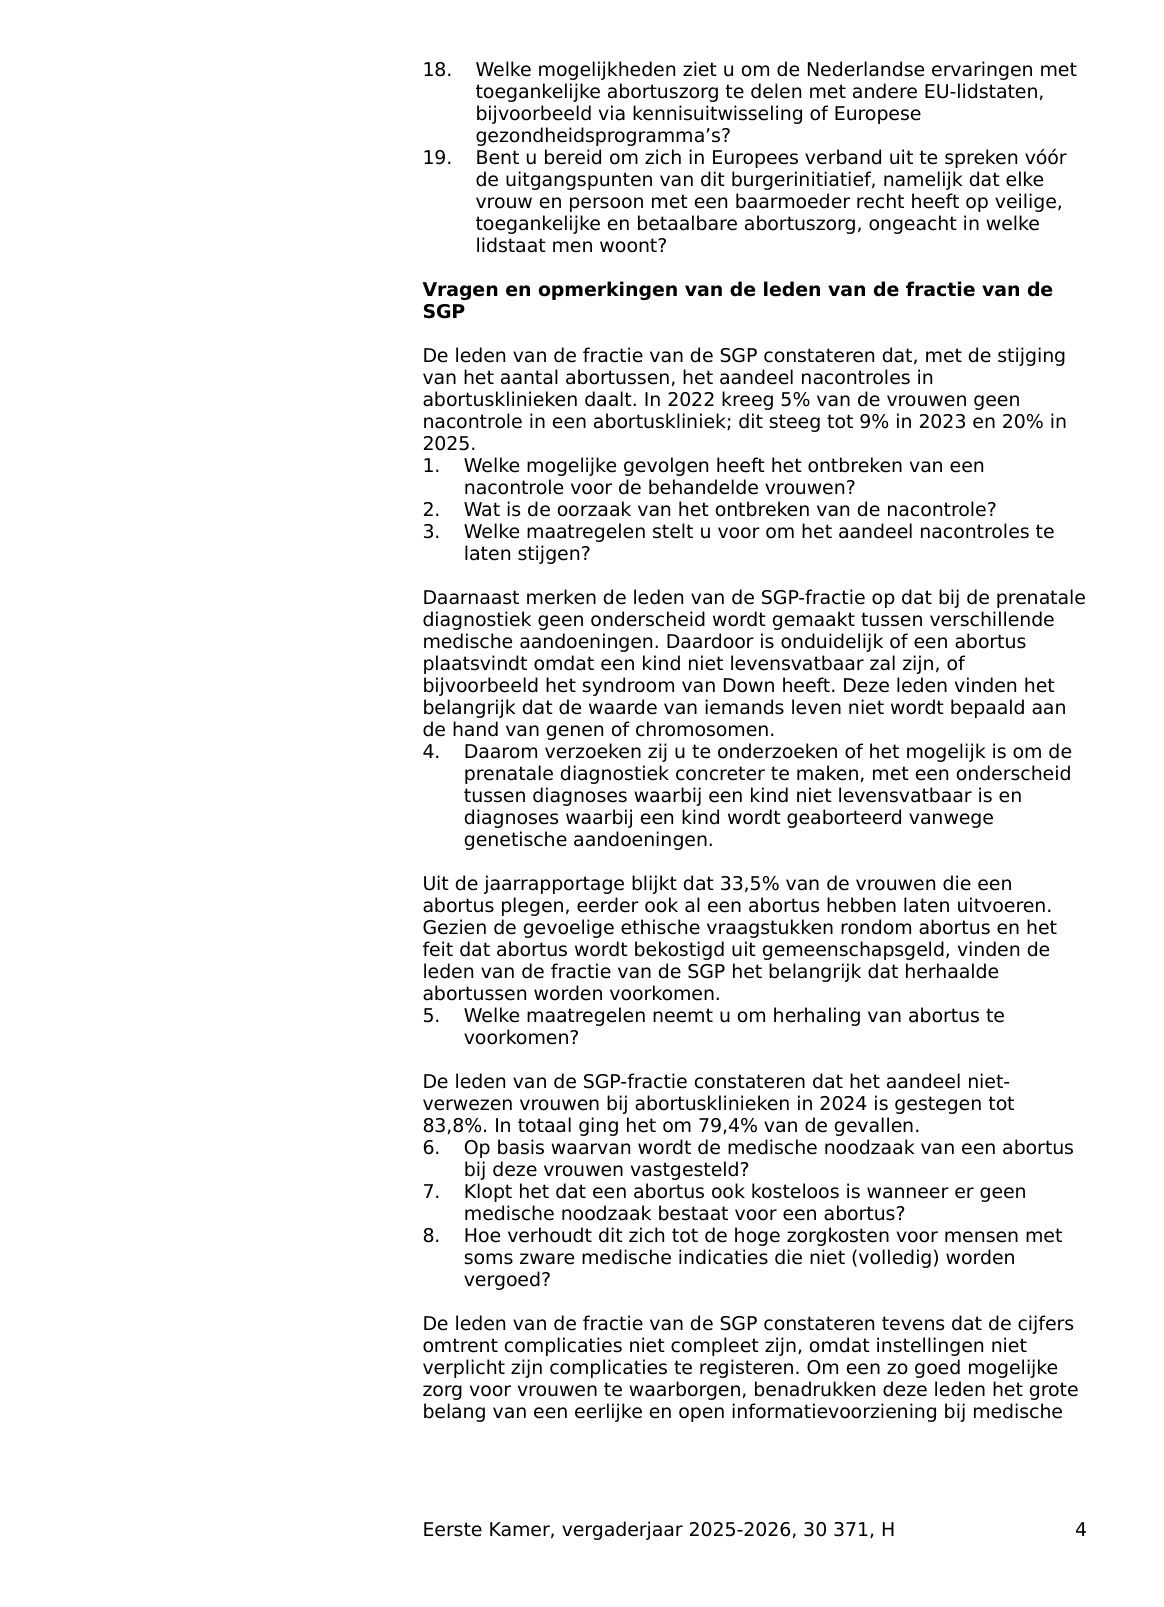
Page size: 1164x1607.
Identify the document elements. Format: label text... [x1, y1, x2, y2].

text 1. Welke mogelijke gevolgen heeft het ontbreken van een nacontrole voor de behandelde vrouwen? [422, 455, 1087, 499]
text De leden van de fractie van de SGP constateren dat, met de stijging van het aantal abortussen, het aandeel nacontroles in abortusklinieken daalt. In 2022 kreeg 5% van de vrouwen geen nacontrole in een abortuskliniek; dit steeg tot 9% in 2023 en 20% in 2025. [422, 345, 1087, 455]
text 6. Op basis waarvan wordt de medische noodzaak van een abortus bij deze vrouwen vastgesteld? [422, 1137, 1087, 1181]
text 19. Bent u bereid om zich in Europees verband uit te spreken vóór de uitgangspunten van dit burgerinitiatief, namelijk dat elke vrouw en persoon met een baarmoeder recht heeft op veilige, toegankelijke en betaalbare abortuszorg, ongeacht in welke lidstaat men woont? [422, 147, 1087, 257]
text 7. Klopt het dat een abortus ook kosteloos is wanneer er geen medische noodzaak bestaat voor een abortus? [422, 1181, 1087, 1225]
text 8. Hoe verhoudt dit zich tot de hoge zorgkosten voor mensen met soms zware medische indicaties die niet (volledig) worden vergoed? [422, 1225, 1087, 1291]
text 3. Welke maatregelen stelt u voor om het aandeel nacontroles te laten stijgen? [422, 521, 1087, 565]
text De leden van de SGP-fractie constateren dat het aandeel niet-verwezen vrouwen bij abortusklinieken in 2024 is gestegen tot 83,8%. In totaal ging het om 79,4% van de gevallen. [422, 1071, 1087, 1137]
text Uit de jaarrapportage blijkt dat 33,5% van de vrouwen die een abortus plegen, eerder ook al een abortus hebben laten uitvoeren. Gezien de gevoelige ethische vraagstukken rondom abortus en het feit dat abortus wordt bekostigd uit gemeenschapsgeld, vinden de leden van de fractie van de SGP het belangrijk dat herhaalde abortussen worden voorkomen. [422, 873, 1087, 1005]
subtitle Vragen en opmerkingen van de leden van de fractie van de SGP [422, 279, 1087, 323]
text 2. Wat is de oorzaak van het ontbreken van de nacontrole? [422, 499, 1087, 521]
text 4. Daarom verzoeken zij u te onderzoeken of het mogelijk is om de prenatale diagnostiek concreter te maken, met een onderscheid tussen diagnoses waarbij een kind niet levensvatbaar is en diagnoses waarbij een kind wordt geaborteerd vanwege genetische aandoeningen. [422, 741, 1087, 851]
text 5. Welke maatregelen neemt u om herhaling van abortus te voorkomen? [422, 1005, 1087, 1049]
text 18. Welke mogelijkheden ziet u om de Nederlandse ervaringen met toegankelijke abortuszorg te delen met andere EU-lidstaten, bijvoorbeeld via kennisuitwisseling of Europese gezondheidsprogramma’s? [422, 59, 1087, 147]
text Daarnaast merken de leden van de SGP-fractie op dat bij de prenatale diagnostiek geen onderscheid wordt gemaakt tussen verschillende medische aandoeningen. Daardoor is onduidelijk of een abortus plaatsvindt omdat een kind niet levensvatbaar zal zijn, of bijvoorbeeld het syndroom van Down heeft. Deze leden vinden het belangrijk dat de waarde van iemands leven niet wordt bepaald aan de hand van genen of chromosomen. [422, 587, 1087, 741]
text De leden van de fractie van de SGP constateren tevens dat de cijfers omtrent complicaties niet compleet zijn, omdat instellingen niet verplicht zijn complicaties te registeren. Om een zo goed mogelijke zorg voor vrouwen te waarborgen, benadrukken deze leden het grote belang van een eerlijke en open informatievoorziening bij medische [422, 1313, 1087, 1423]
